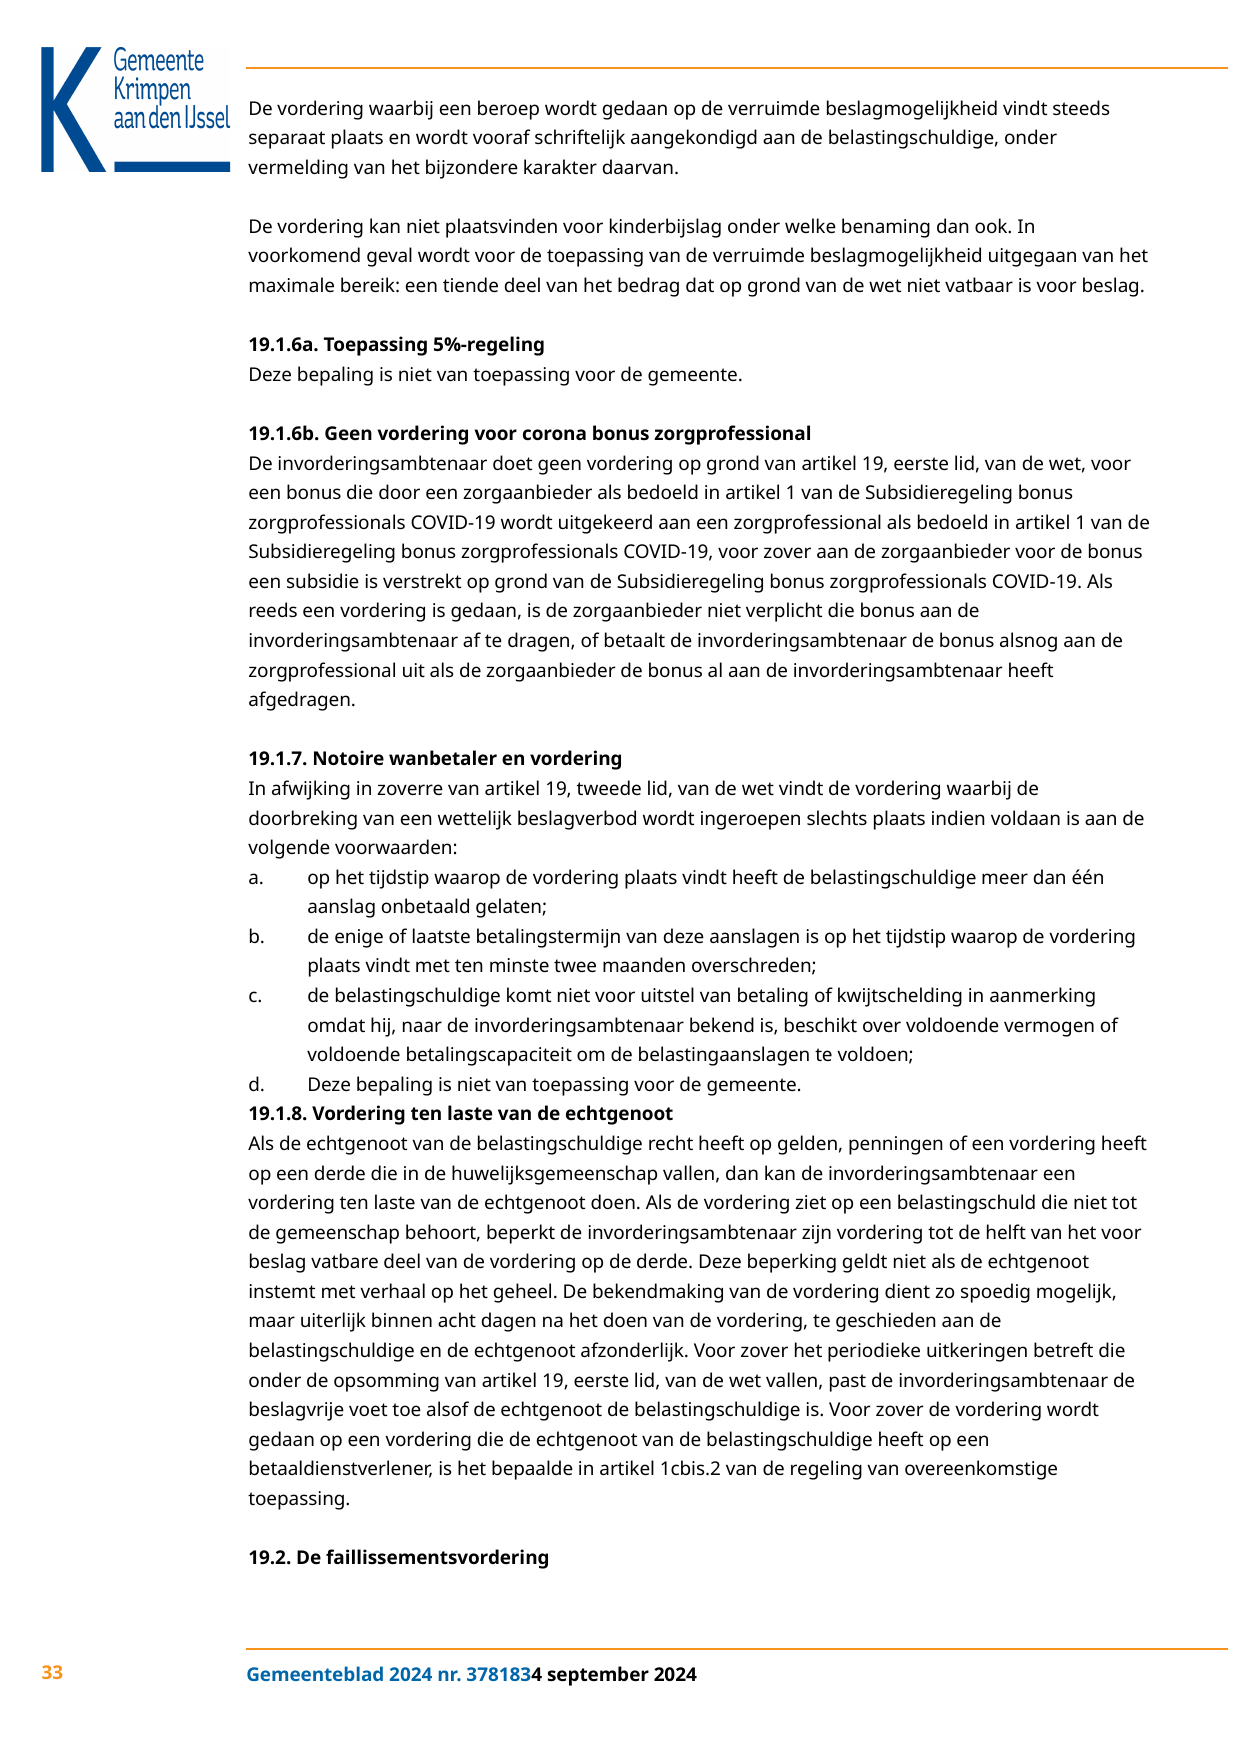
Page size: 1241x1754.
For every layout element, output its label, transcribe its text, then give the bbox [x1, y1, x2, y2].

text De vordering kan niet plaatsvinden voor kinderbijslag onder welke benaming dan ook. In voorkomend geval wordt voor de toepassing van de verruimde beslagmogelijkheid uitgegaan van het maximale bereik: een tiende deel van het bedrag dat op grond van de wet niet vatbaar is voor beslag. [248, 213, 1152, 298]
list Deze bepaling is niet van toepassing voor de gemeente. [248, 1071, 1152, 1097]
text Als de echtgenoot van de belastingschuldige recht heeft op gelden, penningen of een vordering heeft op een derde die in de huwelijksgemeenschap vallen, dan kan de invorderingsambtenaar een vordering ten laste van de echtgenoot doen. Als de vordering ziet op een belastingschuld die niet tot de gemeenschap behoort, beperkt de invorderingsambtenaar zijn vordering tot de helft van het voor beslag vatbare deel van de vordering op de derde. Deze beperking geldt niet als de echtgenoot instemt met verhaal op het geheel. De bekendmaking van de vordering dient zo spoedig mogelijk, maar uiterlijk binnen acht dagen na het doen van de vordering, te geschieden aan de belastingschuldige en de echtgenoot afzonderlijk. Voor zover het periodieke uitkeringen betreft die onder de opsomming van artikel 19, eerste lid, van de wet vallen, past de invorderingsambtenaar de beslagvrije voet toe alsof de echtgenoot de belastingschuldige is. Voor zover de vordering wordt gedaan op een vordering die de echtgenoot van de belastingschuldige heeft op een betaaldienstverlener, is het bepaalde in artikel 1cbis.2 van de regeling van overeenkomstige toepassing. [248, 1130, 1152, 1511]
picture [41, 47, 231, 172]
text De invorderingsambtenaar doet geen vordering op grond van artikel 19, eerste lid, van de wet, voor een bonus die door een zorgaanbieder als bedoeld in artikel 1 van de Subsidieregeling bonus zorgprofessionals COVID-19 wordt uitgekeerd aan een zorgprofessional als bedoeld in artikel 1 van de Subsidieregeling bonus zorgprofessionals COVID-19, voor zover aan de zorgaanbieder voor de bonus een subsidie is verstrekt op grond van de Subsidieregeling bonus zorgprofessionals COVID-19. Als reeds een vordering is gedaan, is de zorgaanbieder niet verplicht die bonus aan de invorderingsambtenaar af te dragen, of betaalt de invorderingsambtenaar de bonus alsnog aan de zorgprofessional uit als de zorgaanbieder de bonus al aan de invorderingsambtenaar heeft afgedragen. [248, 450, 1152, 712]
text De vordering waarbij een beroep wordt gedaan op de verruimde beslagmogelijkheid vindt steeds separaat plaats en wordt vooraf schriftelijk aangekondigd aan de belastingschuldige, onder vermelding van het bijzondere karakter daarvan. [248, 95, 1152, 180]
text 19.1.6b. Geen vordering voor corona bonus zorgprofessional [248, 420, 1152, 446]
text 19.1.8. Vordering ten laste van de echtgenoot [248, 1101, 1152, 1126]
text 19.2. De faillissementsvordering [248, 1544, 1152, 1570]
text Deze bepaling is niet van toepassing voor de gemeente. [248, 361, 1152, 387]
text 19.1.7. Notoire wanbetaler en vordering [248, 746, 1152, 771]
list op het tijdstip waarop de vordering plaats vindt heeft de belastingschuldige meer dan één aanslag onbetaald gelaten; [248, 864, 1152, 919]
text 19.1.6a. Toepassing 5%-regeling [248, 331, 1152, 357]
list de enige of laatste betalingstermijn van deze aanslagen is op het tijdstip waarop de vordering plaats vindt met ten minste twee maanden overschreden; [248, 923, 1152, 978]
text In afwijking in zoverre van artikel 19, tweede lid, van de wet vindt de vordering waarbij de doorbreking van een wettelijk beslagverbod wordt ingeroepen slechts plaats indien voldaan is aan de volgende voorwaarden: [248, 775, 1152, 860]
list de belastingschuldige komt niet voor uitstel van betaling of kwijtschelding in aanmerking omdat hij, naar de invorderingsambtenaar bekend is, beschikt over voldoende vermogen of voldoende betalingscapaciteit om de belastingaanslagen te voldoen; [248, 982, 1152, 1067]
